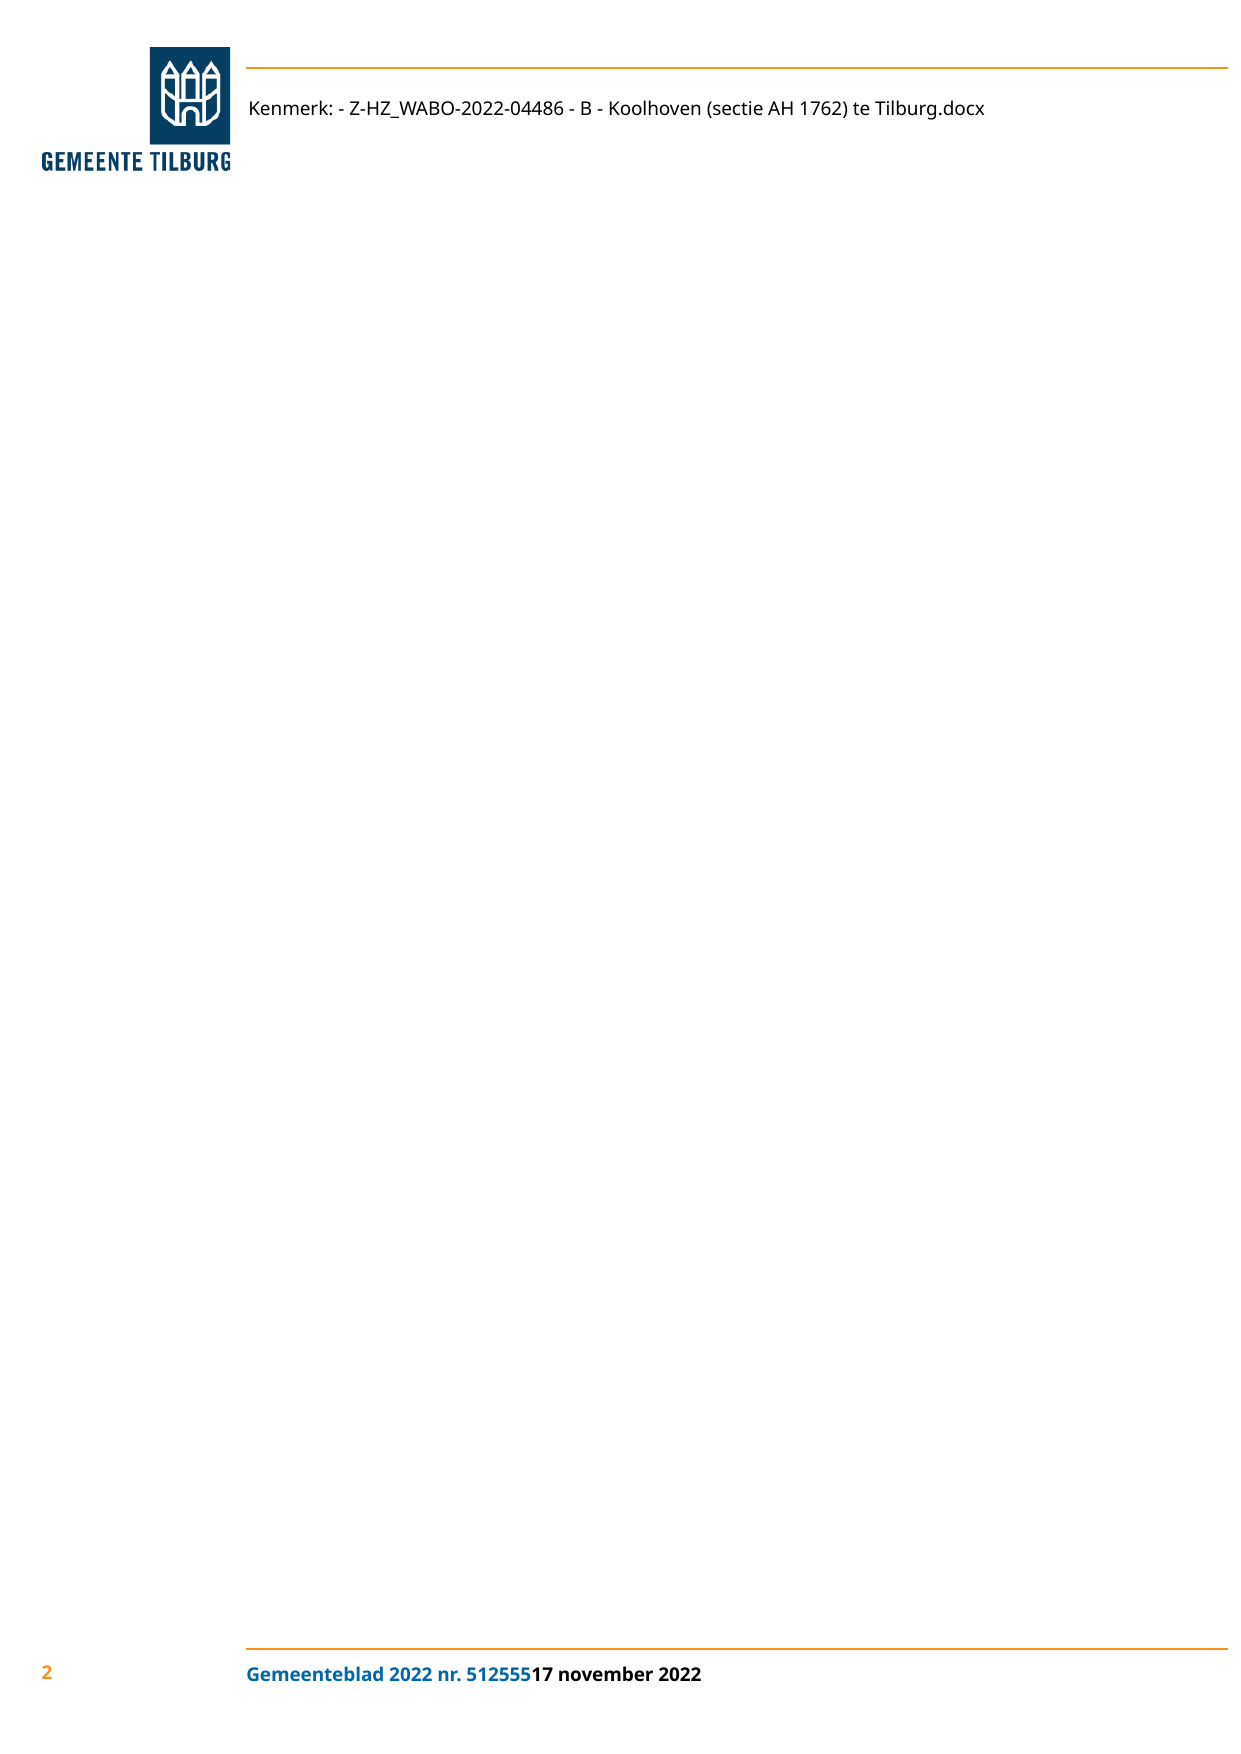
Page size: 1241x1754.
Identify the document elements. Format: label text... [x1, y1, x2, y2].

picture [41, 47, 231, 172]
text Kenmerk: - Z-HZ_WABO-2022-04486 - B - Koolhoven (sectie AH 1762) te Tilburg.docx [248, 95, 1152, 121]
